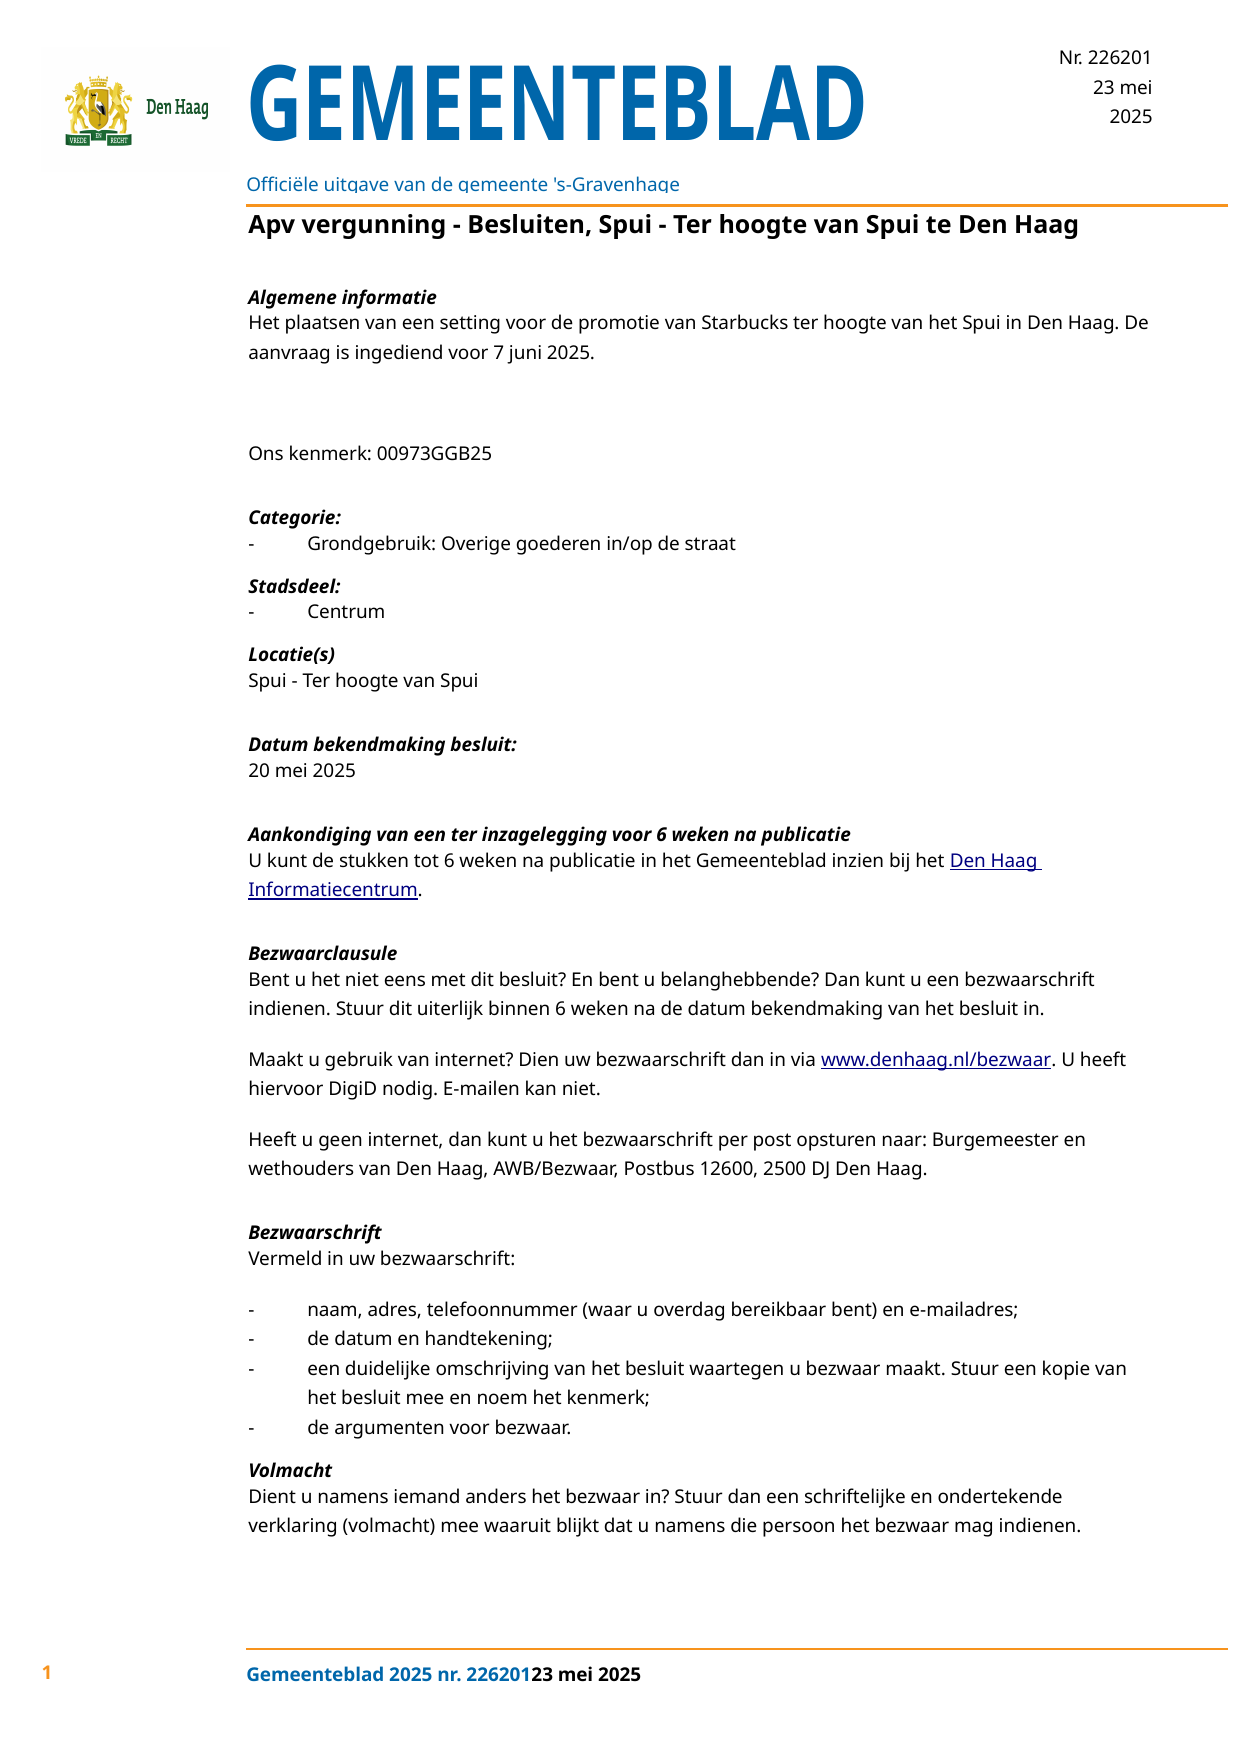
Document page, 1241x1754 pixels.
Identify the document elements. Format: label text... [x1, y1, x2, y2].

text U kunt de stukken tot 6 weken na publicatie in het Gemeenteblad inzien bij het Den Haag Informatiecentrum. [248, 847, 1152, 902]
text Spui - Ter hoogte van Spui [248, 667, 1152, 693]
text Stadsdeel: [248, 573, 1152, 598]
text Locatie(s) [248, 642, 1152, 667]
picture [41, 47, 231, 172]
text 20 mei 2025 [248, 757, 1152, 783]
list de datum en handtekening; [248, 1325, 1152, 1351]
list naam, adres, telefoonnummer (waar u overdag bereikbaar bent) en e-mailadres; [248, 1296, 1152, 1321]
text Categorie: [248, 504, 1152, 530]
text Algemene informatie [248, 284, 1152, 309]
text Vermeld in uw bezwaarschrift: [248, 1245, 1152, 1271]
text Maakt u gebruik van internet? Dien uw bezwaarschrift dan in via www.denhaag.nl/bezwaar. U heeft hiervoor DigiD nodig. E-mailen kan niet. [248, 1046, 1152, 1101]
list een duidelijke omschrijving van het besluit waartegen u bezwaar maakt. Stuur een kopie van het besluit mee en noem het kenmerk; [248, 1355, 1152, 1410]
text Datum bekendmaking besluit: [248, 731, 1152, 757]
text Het plaatsen van een setting voor de promotie van Starbucks ter hoogte van het Spui in Den Haag. De aanvraag is ingediend voor 7 juni 2025. [248, 309, 1152, 365]
text Volmacht [248, 1457, 1152, 1483]
text Bezwaarclausule [248, 940, 1152, 966]
list Grondgebruik: Overige goederen in/op de straat [248, 530, 1152, 555]
text Ons kenmerk: 00973GGB25 [248, 440, 1152, 466]
text Dient u namens iemand anders het bezwaar in? Stuur dan een schriftelijke en ondertekende verklaring (volmacht) mee waaruit blijkt dat u namens die persoon het bezwaar mag indienen. [248, 1483, 1152, 1538]
list Centrum [248, 598, 1152, 624]
text Aankondiging van een ter inzagelegging voor 6 weken na publicatie [248, 821, 1152, 847]
text Apv vergunning - Besluiten, Spui - Ter hoogte van Spui te Den Haag [248, 207, 1152, 241]
text Bezwaarschrift [248, 1219, 1152, 1245]
text Heeft u geen internet, dan kunt u het bezwaarschrift per post opsturen naar: Burgemeester en wethouders van Den Haag, AWB/Bezwaar, Postbus 12600, 2500 DJ Den Haag. [248, 1126, 1152, 1181]
text Bent u het niet eens met dit besluit? En bent u belanghebbende? Dan kunt u een bezwaarschrift indienen. Stuur dit uiterlijk binnen 6 weken na de datum bekendmaking van het besluit in. [248, 966, 1152, 1021]
list de argumenten voor bezwaar. [248, 1414, 1152, 1440]
